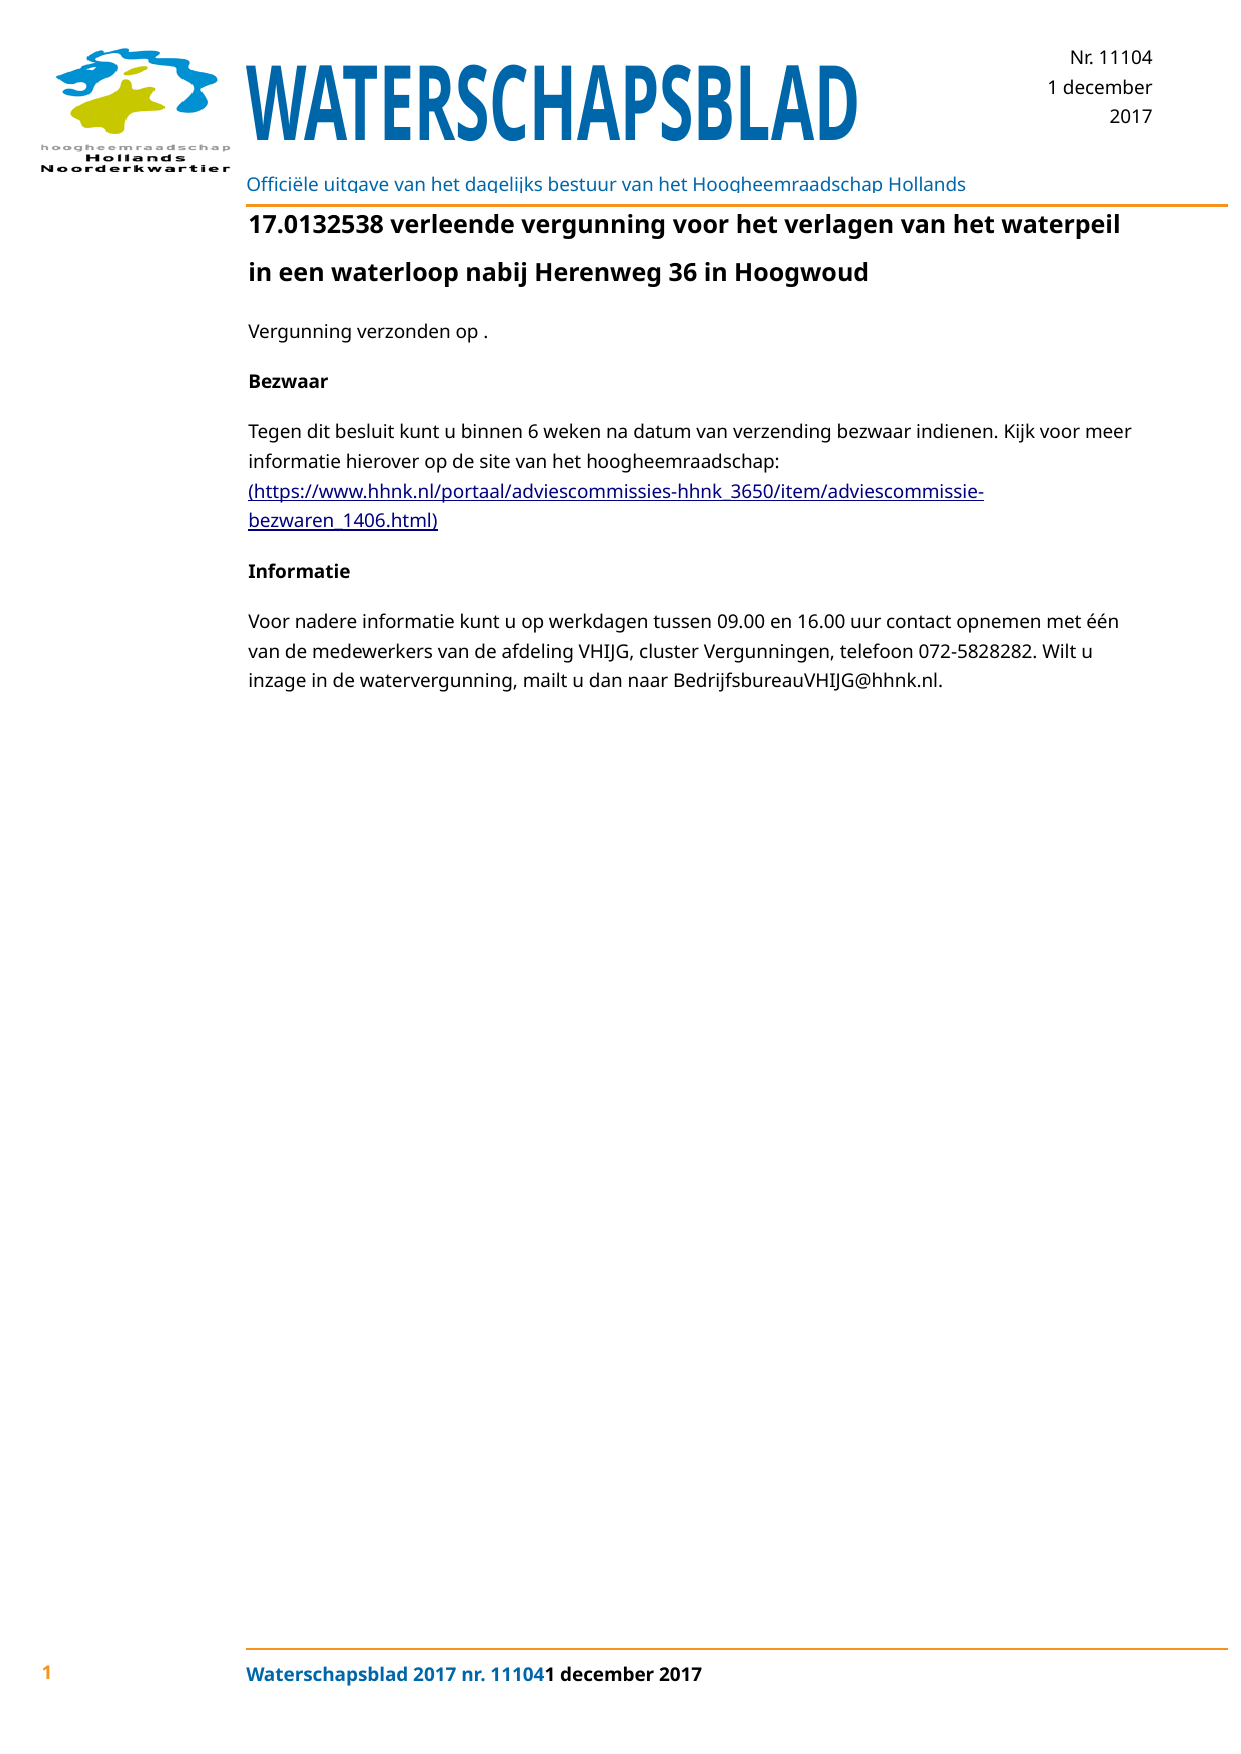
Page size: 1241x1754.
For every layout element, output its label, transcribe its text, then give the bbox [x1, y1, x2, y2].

text Informatie [248, 558, 1152, 584]
text Vergunning verzonden op . [248, 318, 1152, 344]
text Tegen dit besluit kunt u binnen 6 weken na datum van verzending bezwaar indienen. Kijk voor meer informatie hierover op de site van het hoogheemraadschap: (https://www.hhnk.nl/portaal/adviescommissies-hhnk_3650/item/adviescommissie-bezwaren_1406.html) [248, 419, 1152, 533]
picture [41, 47, 231, 172]
text Voor nadere informatie kunt u op werkdagen tussen 09.00 en 16.00 uur contact opnemen met één van de medewerkers van de afdeling VHIJG, cluster Vergunningen, telefoon 072-5828282. Wilt u inzage in de watervergunning, mailt u dan naar BedrijfsbureauVHIJG@hhnk.nl. [248, 608, 1152, 693]
text 17.0132538 verleende vergunning voor het verlagen van het waterpeil in een waterloop nabij Herenweg 36 in Hoogwoud [248, 207, 1152, 288]
text Bezwaar [248, 368, 1152, 394]
